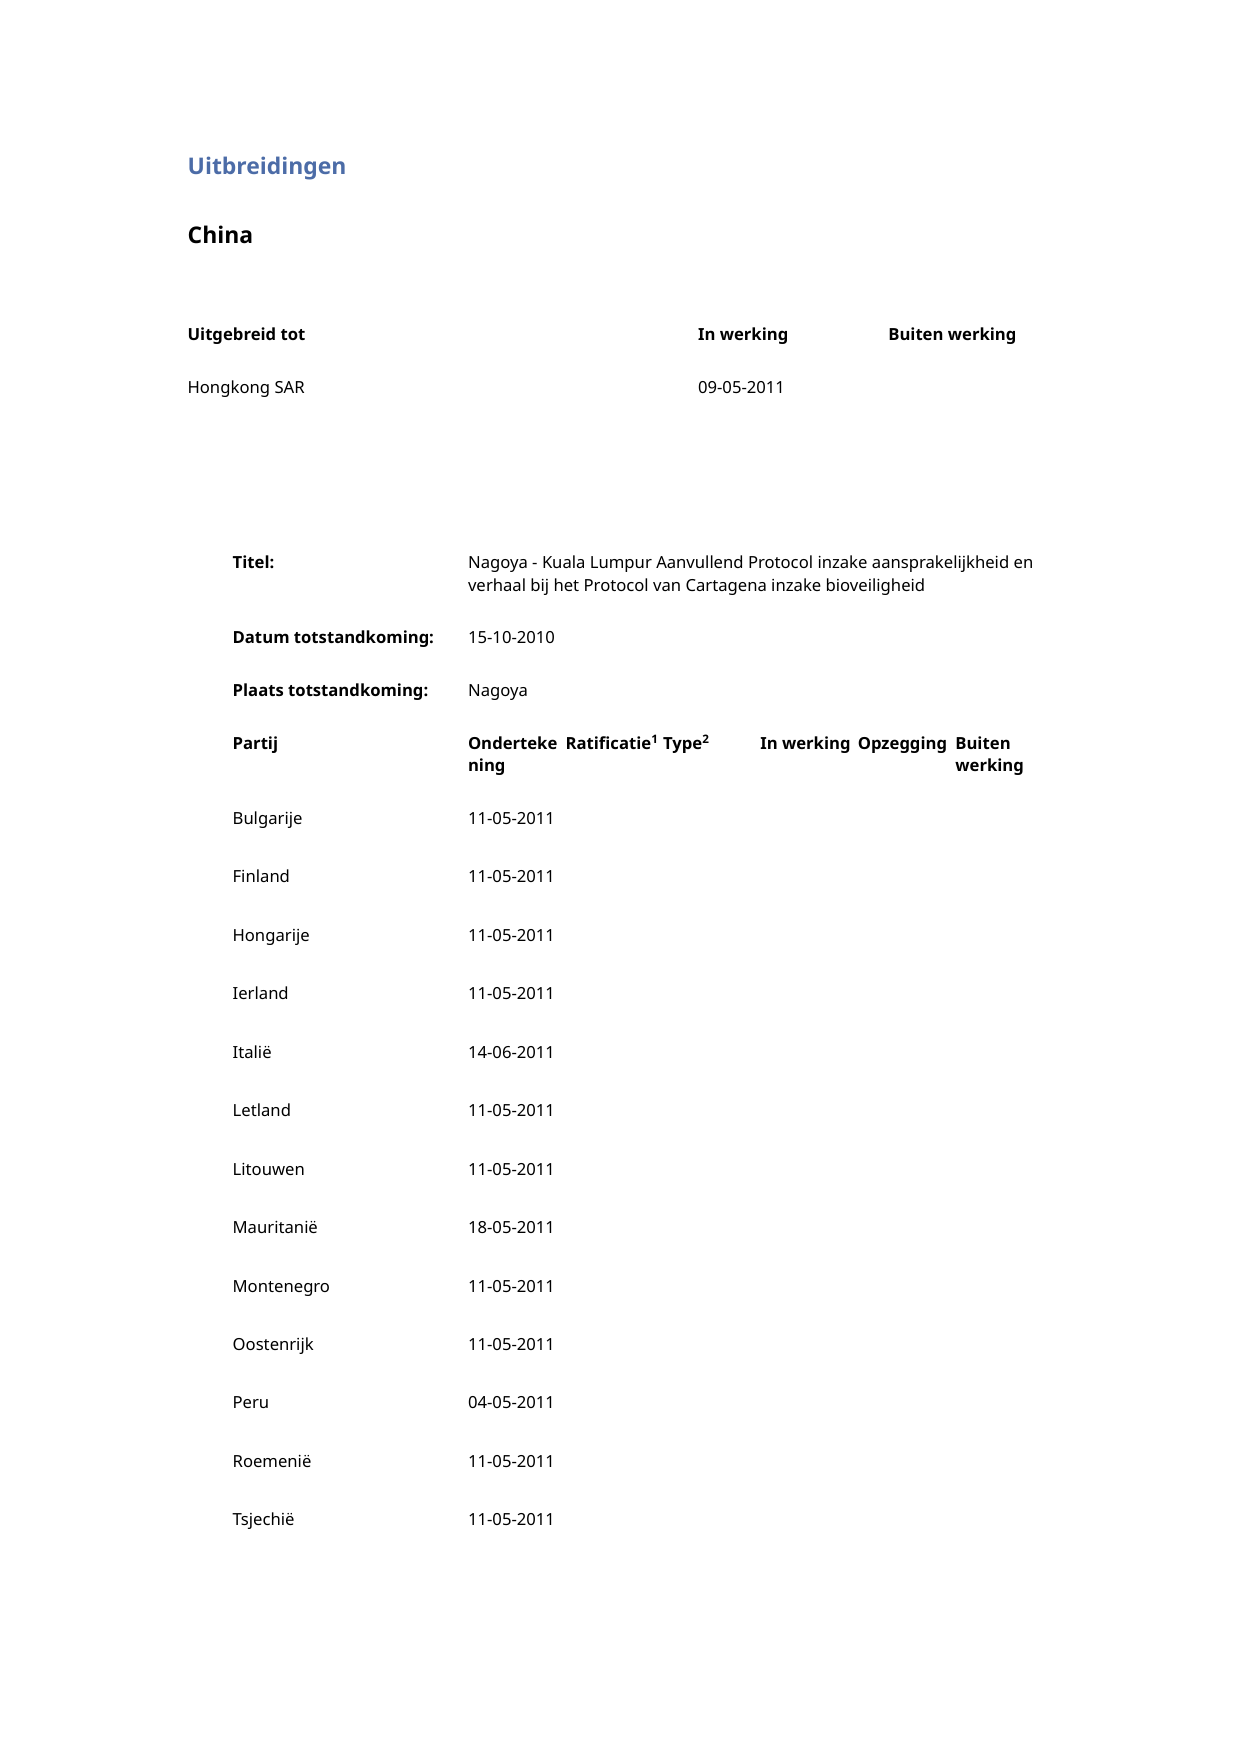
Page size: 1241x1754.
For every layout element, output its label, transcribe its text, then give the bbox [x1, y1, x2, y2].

table_cell 11-05-2011 [468, 1508, 565, 1566]
table_cell [760, 1099, 858, 1157]
table_cell [565, 1157, 663, 1216]
table_cell [858, 1450, 955, 1508]
table_cell Peru [233, 1391, 468, 1449]
table_header Nagoya - Kuala Lumpur Aanvullend Protocol inzake aansprakelijkheid en verhaal bij het Protocol van Cartagena inzake bioveiligheid [468, 550, 1053, 626]
table_cell [760, 807, 858, 865]
table_cell Bulgarije [233, 807, 468, 865]
table_cell 11-05-2011 [468, 1333, 565, 1391]
table_header Uitgebreid tot [188, 323, 698, 376]
table_cell Montenegro [233, 1274, 468, 1333]
table_cell Ierland [233, 982, 468, 1040]
table_cell [858, 807, 955, 865]
table_cell [858, 865, 955, 923]
table_cell [663, 1274, 760, 1333]
table_cell [955, 1450, 1053, 1508]
table_cell [663, 1216, 760, 1274]
table_cell 09-05-2011 [698, 376, 888, 434]
table_cell Nagoya [468, 679, 1053, 731]
table_cell Letland [233, 1099, 468, 1157]
table_cell [955, 1333, 1053, 1391]
table_cell [858, 1274, 955, 1333]
table_cell [858, 1216, 955, 1274]
table_cell Hongarije [233, 924, 468, 982]
table_cell [955, 1099, 1053, 1157]
table_cell [858, 1508, 955, 1566]
table_cell [858, 1040, 955, 1099]
table_cell 15-10-2010 [468, 626, 1053, 678]
table_cell [955, 924, 1053, 982]
table_cell [858, 924, 955, 982]
table_cell [565, 807, 663, 865]
table_cell Ratificatie1 [565, 731, 663, 807]
table_cell [663, 1450, 760, 1508]
table_cell [955, 1216, 1053, 1274]
table_cell Buiten werking [955, 731, 1053, 807]
table_cell [760, 1040, 858, 1099]
table_cell [955, 1274, 1053, 1333]
table_cell [760, 982, 858, 1040]
table_cell Finland [233, 865, 468, 923]
table_cell [565, 1333, 663, 1391]
table_cell Tsjechië [233, 1508, 468, 1566]
table_cell Partij [233, 731, 468, 807]
table_cell Opzegging [858, 731, 955, 807]
table_cell [760, 1450, 858, 1508]
table_cell Oostenrijk [233, 1333, 468, 1391]
table_cell [955, 807, 1053, 865]
table_cell Plaats totstandkoming: [233, 679, 468, 731]
table_cell [955, 1157, 1053, 1216]
table_header Buiten werking [888, 323, 1053, 376]
table_cell [663, 1333, 760, 1391]
table_cell Type2 [663, 731, 760, 807]
table_cell 11-05-2011 [468, 1157, 565, 1216]
table_cell [663, 1040, 760, 1099]
table_cell 11-05-2011 [468, 1274, 565, 1333]
table_cell 04-05-2011 [468, 1391, 565, 1449]
table_cell [565, 982, 663, 1040]
table_cell [858, 1391, 955, 1449]
table_header Titel: [233, 550, 468, 626]
table_header In werking [698, 323, 888, 376]
table_cell [955, 982, 1053, 1040]
table_cell [663, 1508, 760, 1566]
table_cell 11-05-2011 [468, 1450, 565, 1508]
table_cell [760, 1391, 858, 1449]
table_cell [565, 1391, 663, 1449]
table_cell [663, 924, 760, 982]
table_cell [663, 1099, 760, 1157]
table_cell 11-05-2011 [468, 924, 565, 982]
table_cell 14-06-2011 [468, 1040, 565, 1099]
table_cell [955, 1040, 1053, 1099]
table_cell [565, 1099, 663, 1157]
table_cell 11-05-2011 [468, 807, 565, 865]
table_cell [565, 1216, 663, 1274]
table_cell 11-05-2011 [468, 982, 565, 1040]
table_cell [565, 924, 663, 982]
table_cell 18-05-2011 [468, 1216, 565, 1274]
table_cell Litouwen [233, 1157, 468, 1216]
table_cell [663, 865, 760, 923]
table_cell [760, 865, 858, 923]
table_cell [858, 982, 955, 1040]
table_cell Roemenië [233, 1450, 468, 1508]
table_cell [955, 1508, 1053, 1566]
table_cell [858, 1333, 955, 1391]
table_cell [760, 1274, 858, 1333]
table_cell [888, 376, 1053, 434]
table_cell [760, 924, 858, 982]
table_cell Datum totstandkoming: [233, 626, 468, 678]
table_cell [760, 1216, 858, 1274]
table_cell Ondertekening [468, 731, 565, 807]
table_cell 11-05-2011 [468, 1099, 565, 1157]
table_cell [565, 1508, 663, 1566]
table_cell Mauritanië [233, 1216, 468, 1274]
table_cell [955, 865, 1053, 923]
table_cell [663, 1391, 760, 1449]
table_cell [858, 1157, 955, 1216]
table_cell [760, 1157, 858, 1216]
table_cell In werking [760, 731, 858, 807]
subtitle Uitbreidingen [187, 150, 1053, 181]
table_cell Italië [233, 1040, 468, 1099]
table_cell [858, 1099, 955, 1157]
subtitle China [187, 219, 1053, 250]
table_cell Hongkong SAR [188, 376, 698, 434]
table_cell [565, 1274, 663, 1333]
table_cell [565, 1450, 663, 1508]
table_cell [565, 865, 663, 923]
table_cell [663, 807, 760, 865]
table_cell [955, 1391, 1053, 1449]
table_cell [760, 1508, 858, 1566]
table_cell [760, 1333, 858, 1391]
table_cell 11-05-2011 [468, 865, 565, 923]
table_cell [663, 1157, 760, 1216]
table_cell [565, 1040, 663, 1099]
table_cell [663, 982, 760, 1040]
